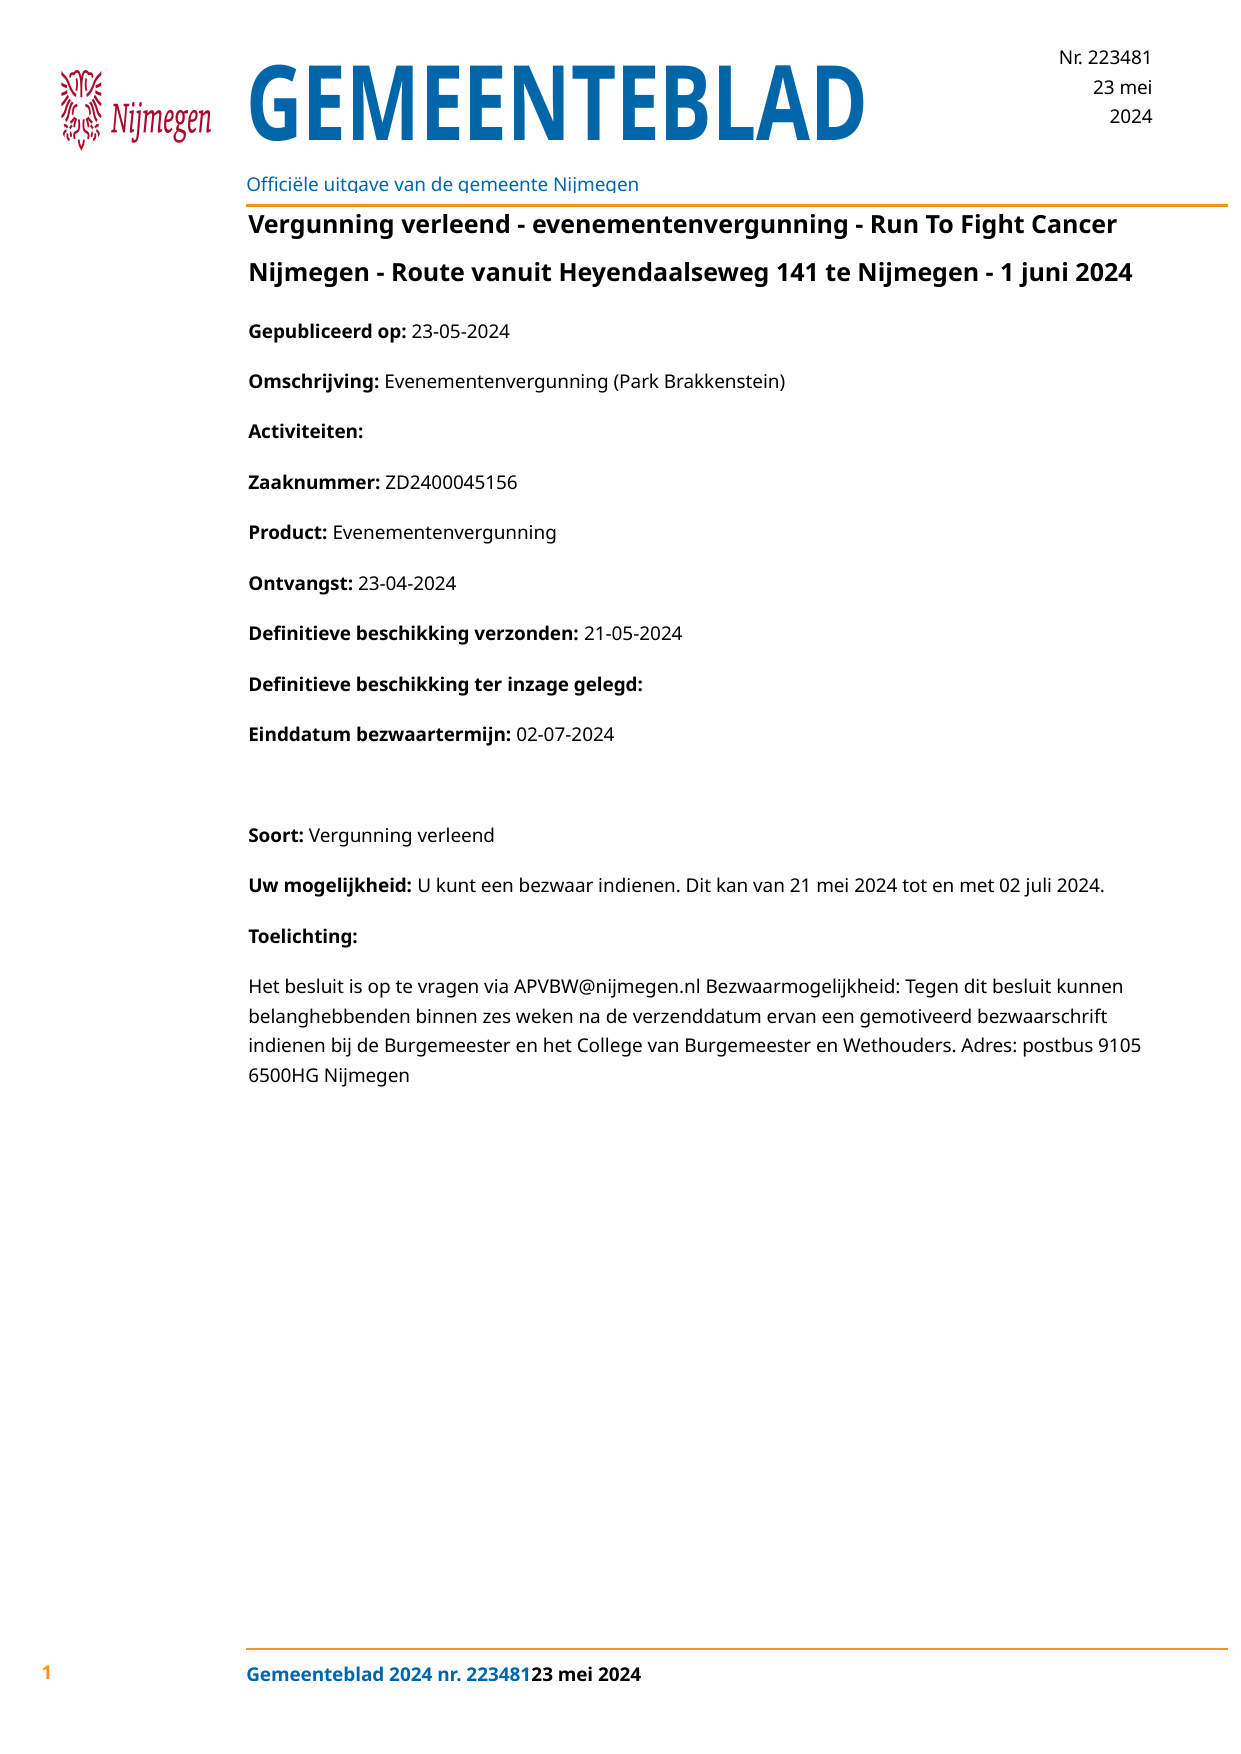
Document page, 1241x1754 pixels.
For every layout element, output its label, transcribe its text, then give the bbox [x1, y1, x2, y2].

text Einddatum bezwaartermijn: 02-07-2024 [248, 721, 1152, 747]
text Soort: Vergunning verleend [248, 822, 1152, 848]
text Activiteiten: [248, 419, 1152, 444]
text Toelichting: [248, 923, 1152, 949]
text Het besluit is op te vragen via APVBW@nijmegen.nl Bezwaarmogelijkheid: Tegen dit besluit kunnen belanghebbenden binnen zes weken na de verzenddatum ervan een gemotiveerd bezwaarschrift indienen bij de Burgemeester en het College van Burgemeester en Wethouders. Adres: postbus 9105 6500HG Nijmegen [248, 973, 1152, 1088]
text Zaaknummer: ZD2400045156 [248, 469, 1152, 495]
text Product: Evenementenvergunning [248, 519, 1152, 545]
text Gepubliceerd op: 23-05-2024 [248, 318, 1152, 344]
text Definitieve beschikking verzonden: 21-05-2024 [248, 620, 1152, 646]
text Ontvangst: 23-04-2024 [248, 570, 1152, 596]
text Vergunning verleend - evenementenvergunning - Run To Fight Cancer Nijmegen - Route vanuit Heyendaalseweg 141 te Nijmegen - 1 juni 2024 [248, 207, 1152, 288]
text Uw mogelijkheid: U kunt een bezwaar indienen. Dit kan van 21 mei 2024 tot en met 02 juli 2024. [248, 872, 1152, 898]
picture [41, 47, 231, 172]
text Definitieve beschikking ter inzage gelegd: [248, 671, 1152, 697]
text Omschrijving: Evenementenvergunning (Park Brakkenstein) [248, 368, 1152, 394]
